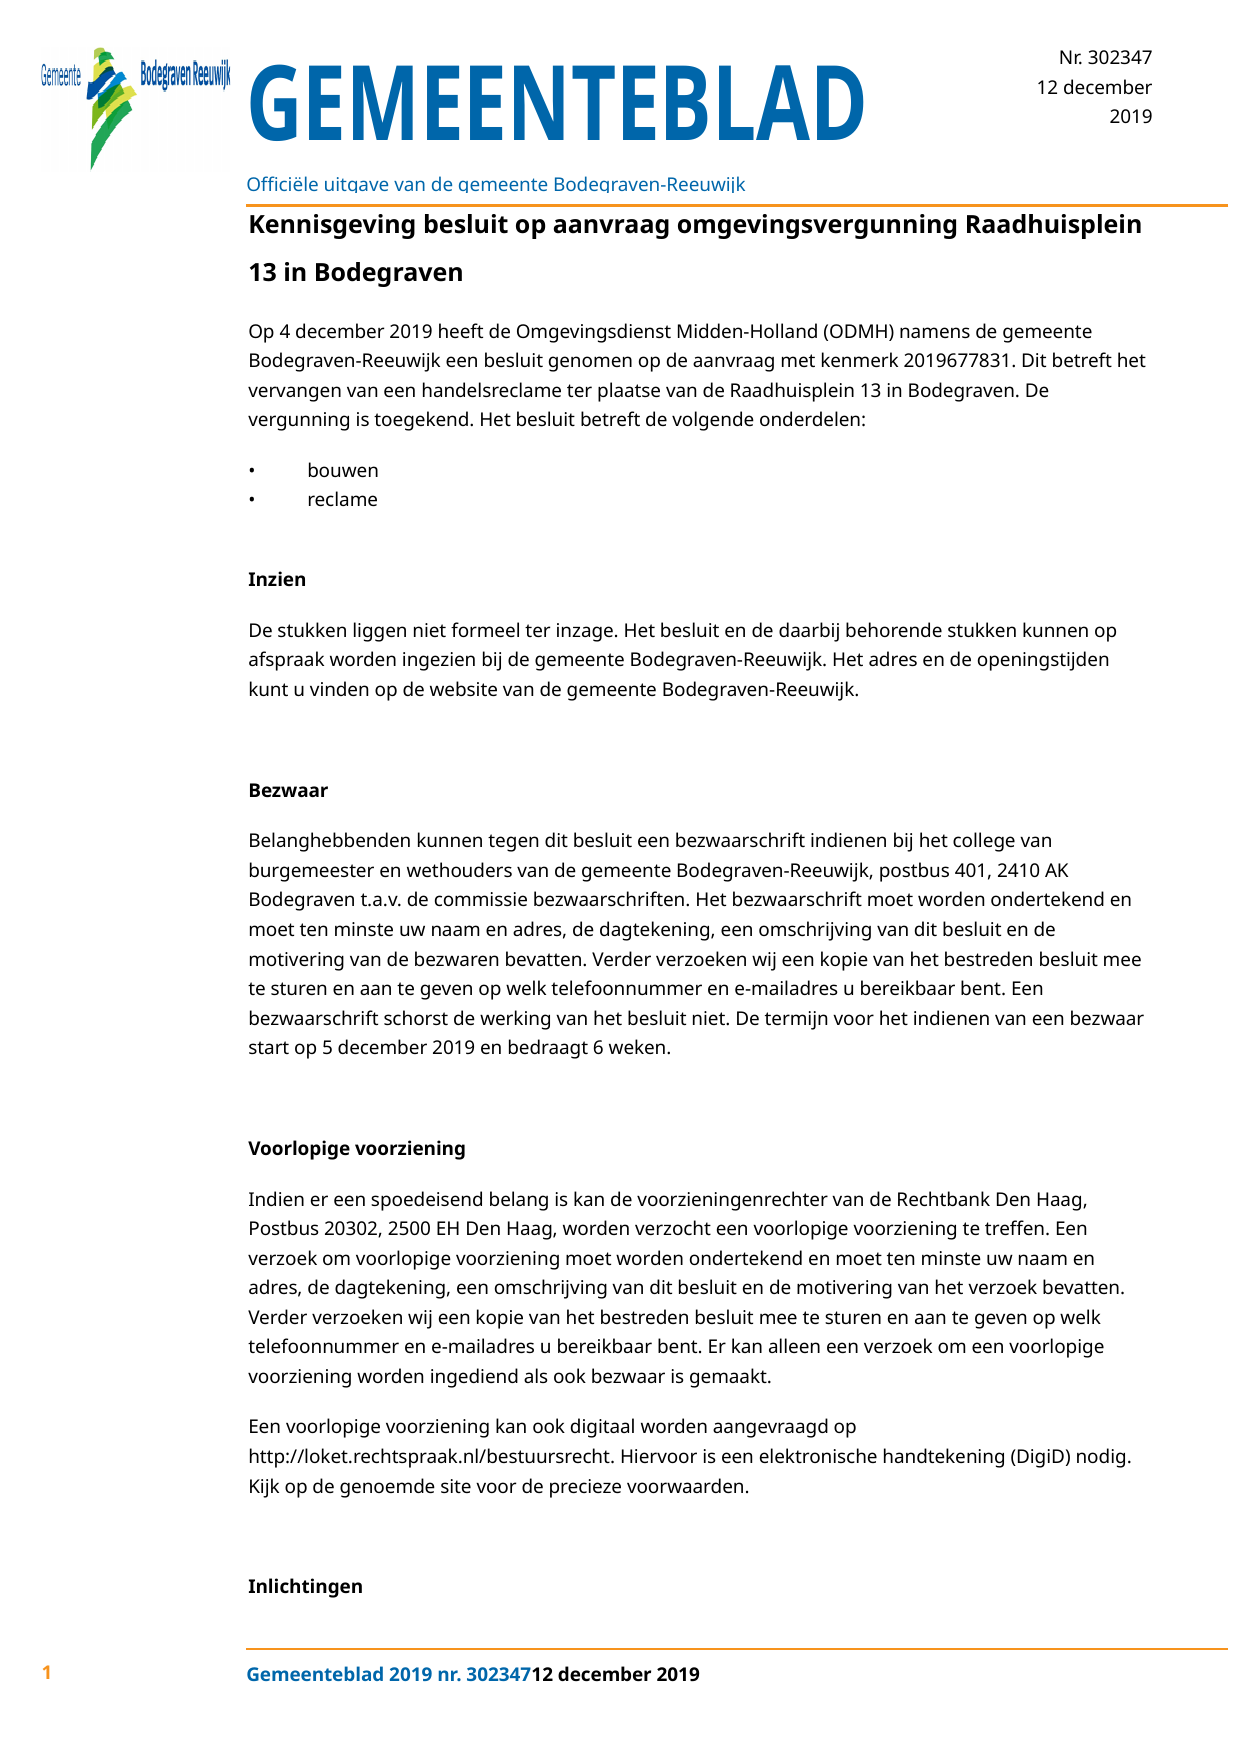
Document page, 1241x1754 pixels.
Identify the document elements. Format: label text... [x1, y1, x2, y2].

picture [41, 47, 231, 172]
text Voorlopige voorziening [248, 1135, 1152, 1161]
list reclame [248, 487, 1152, 512]
text Indien er een spoedeisend belang is kan de voorzieningenrechter van de Rechtbank Den Haag, Postbus 20302, 2500 EH Den Haag, worden verzocht een voorlopige voorziening te treffen. Een verzoek om voorlopige voorziening moet worden ondertekend en moet ten minste uw naam en adres, de dagtekening, een omschrijving van dit besluit en de motivering van het verzoek bevatten. Verder verzoeken wij een kopie van het bestreden besluit mee te sturen en aan te geven op welk telefoonnummer en e-mailadres u bereikbaar bent. Er kan alleen een verzoek om een voorlopige voorziening worden ingediend als ook bezwaar is gemaakt. [248, 1186, 1152, 1389]
text Belanghebbenden kunnen tegen dit besluit een bezwaarschrift indienen bij het college van burgemeester en wethouders van de gemeente Bodegraven-Reeuwijk, postbus 401, 2410 AK Bodegraven t.a.v. de commissie bezwaarschriften. Het bezwaarschrift moet worden ondertekend en moet ten minste uw naam en adres, de dagtekening, een omschrijving van dit besluit en de motivering van de bezwaren bevatten. Verder verzoeken wij een kopie van het bestreden besluit mee te sturen en aan te geven op welk telefoonnummer en e-mailadres u bereikbaar bent. Een bezwaarschrift schorst de werking van het besluit niet. De termijn voor het indienen van een bezwaar start op 5 december 2019 en bedraagt 6 weken. [248, 827, 1152, 1060]
text Bezwaar [248, 777, 1152, 803]
text Kennisgeving besluit op aanvraag omgevingsvergunning Raadhuisplein 13 in Bodegraven [248, 207, 1152, 288]
text Een voorlopige voorziening kan ook digitaal worden aangevraagd op http://loket.rechtspraak.nl/bestuursrecht. Hiervoor is een elektronische handtekening (DigiD) nodig. Kijk op de genoemde site voor de precieze voorwaarden. [248, 1414, 1152, 1499]
list bouwen [248, 457, 1152, 483]
text Inlichtingen [248, 1574, 1152, 1599]
text Op 4 december 2019 heeft de Omgevingsdienst Midden-Holland (ODMH) namens de gemeente Bodegraven-Reeuwijk een besluit genomen op de aanvraag met kenmerk 2019677831. Dit betreft het vervangen van een handelsreclame ter plaatse van de Raadhuisplein 13 in Bodegraven. De vergunning is toegekend. Het besluit betreft de volgende onderdelen: [248, 318, 1152, 432]
text De stukken liggen niet formeel ter inzage. Het besluit en de daarbij behorende stukken kunnen op afspraak worden ingezien bij de gemeente Bodegraven-Reeuwijk. Het adres en de openingstijden kunt u vinden op de website van de gemeente Bodegraven-Reeuwijk. [248, 617, 1152, 702]
text Inzien [248, 567, 1152, 592]
